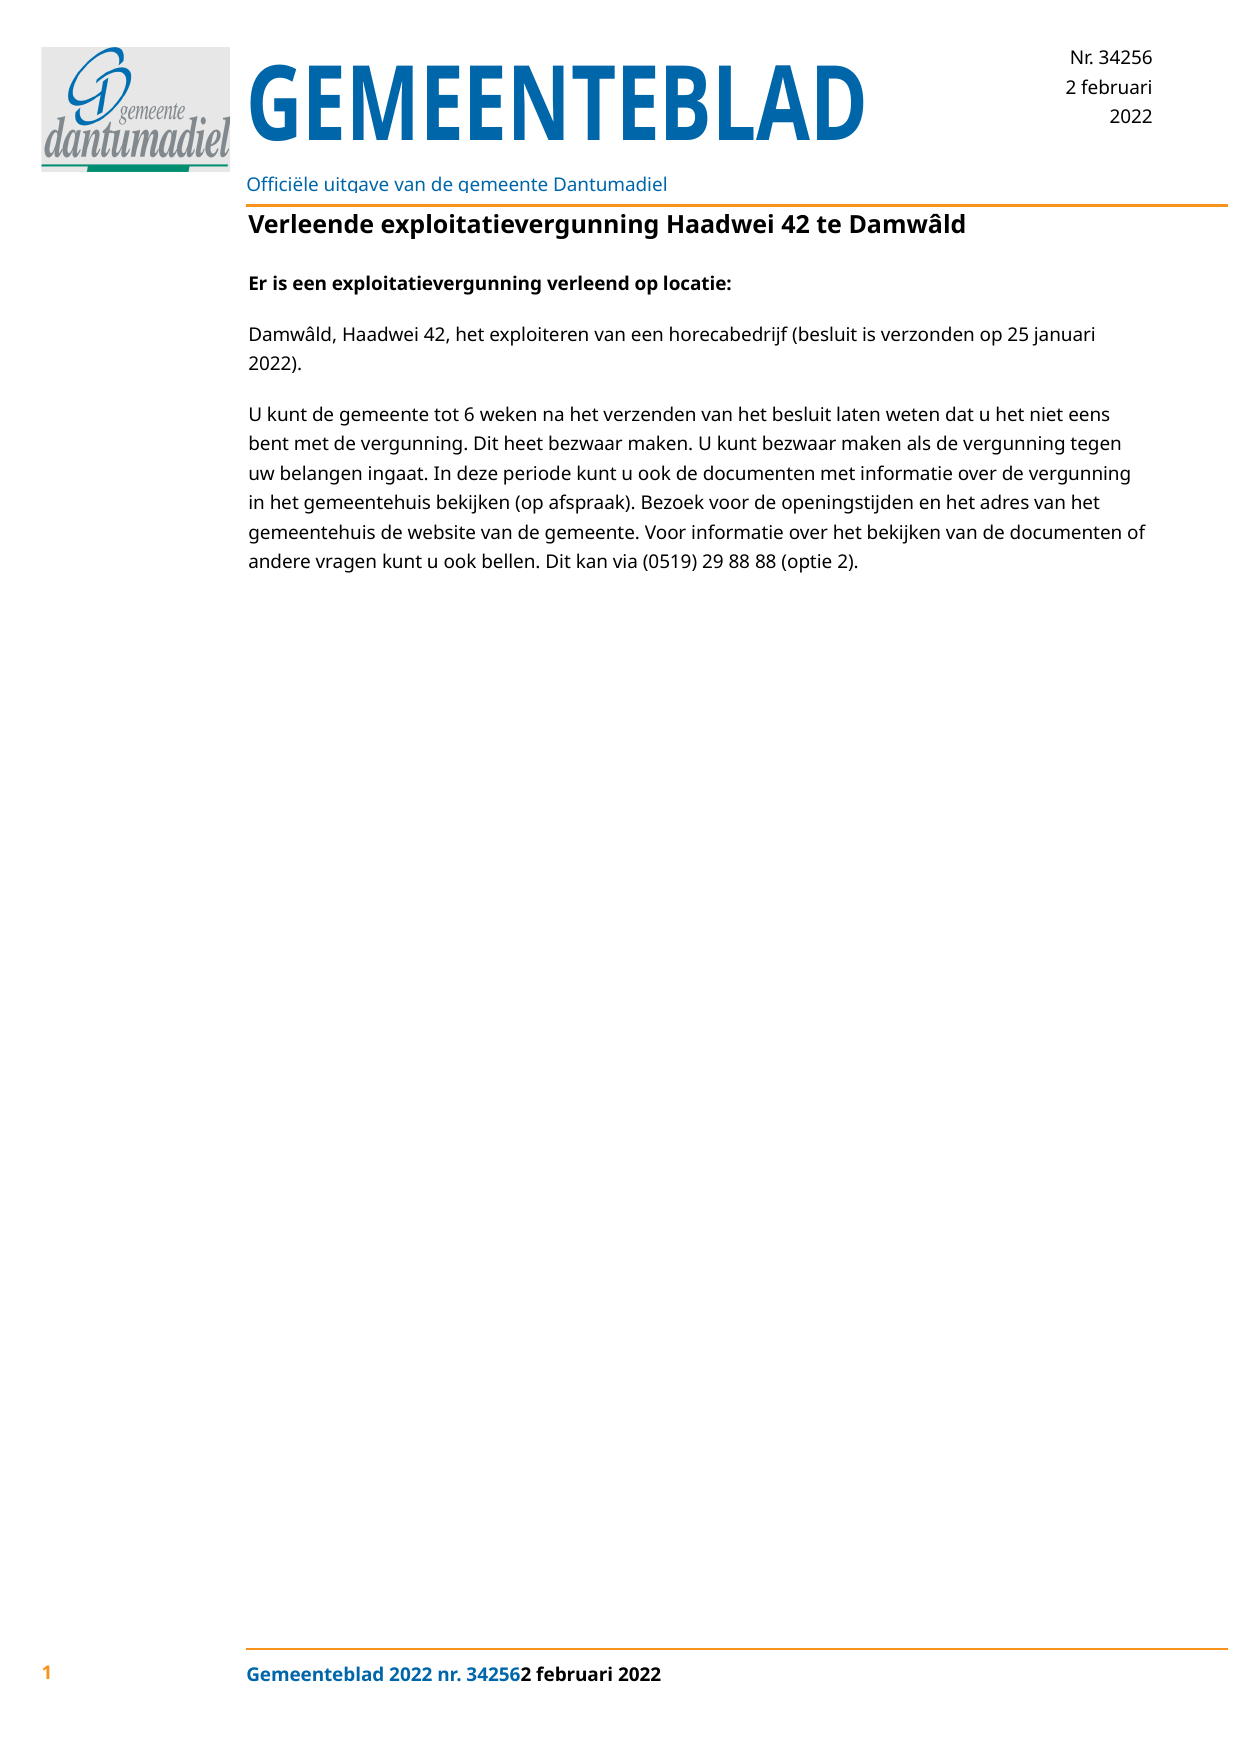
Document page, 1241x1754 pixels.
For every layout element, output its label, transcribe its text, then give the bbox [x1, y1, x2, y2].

text Er is een exploitatievergunning verleend op locatie: [248, 270, 1152, 296]
text U kunt de gemeente tot 6 weken na het verzenden van het besluit laten weten dat u het niet eens bent met de vergunning. Dit heet bezwaar maken. U kunt bezwaar maken als de vergunning tegen uw belangen ingaat. In deze periode kunt u ook de documenten met informatie over de vergunning in het gemeentehuis bekijken (op afspraak). Bezoek voor de openingstijden en het adres van het gemeentehuis de website van de gemeente. Voor informatie over het bekijken van de documenten of andere vragen kunt u ook bellen. Dit kan via (0519) 29 88 88 (optie 2). [248, 401, 1152, 574]
picture [41, 47, 231, 172]
text Verleende exploitatievergunning Haadwei 42 te Damwâld [248, 207, 1152, 241]
text Damwâld, Haadwei 42, het exploiteren van een horecabedrijf (besluit is verzonden op 25 januari 2022). [248, 321, 1152, 376]
